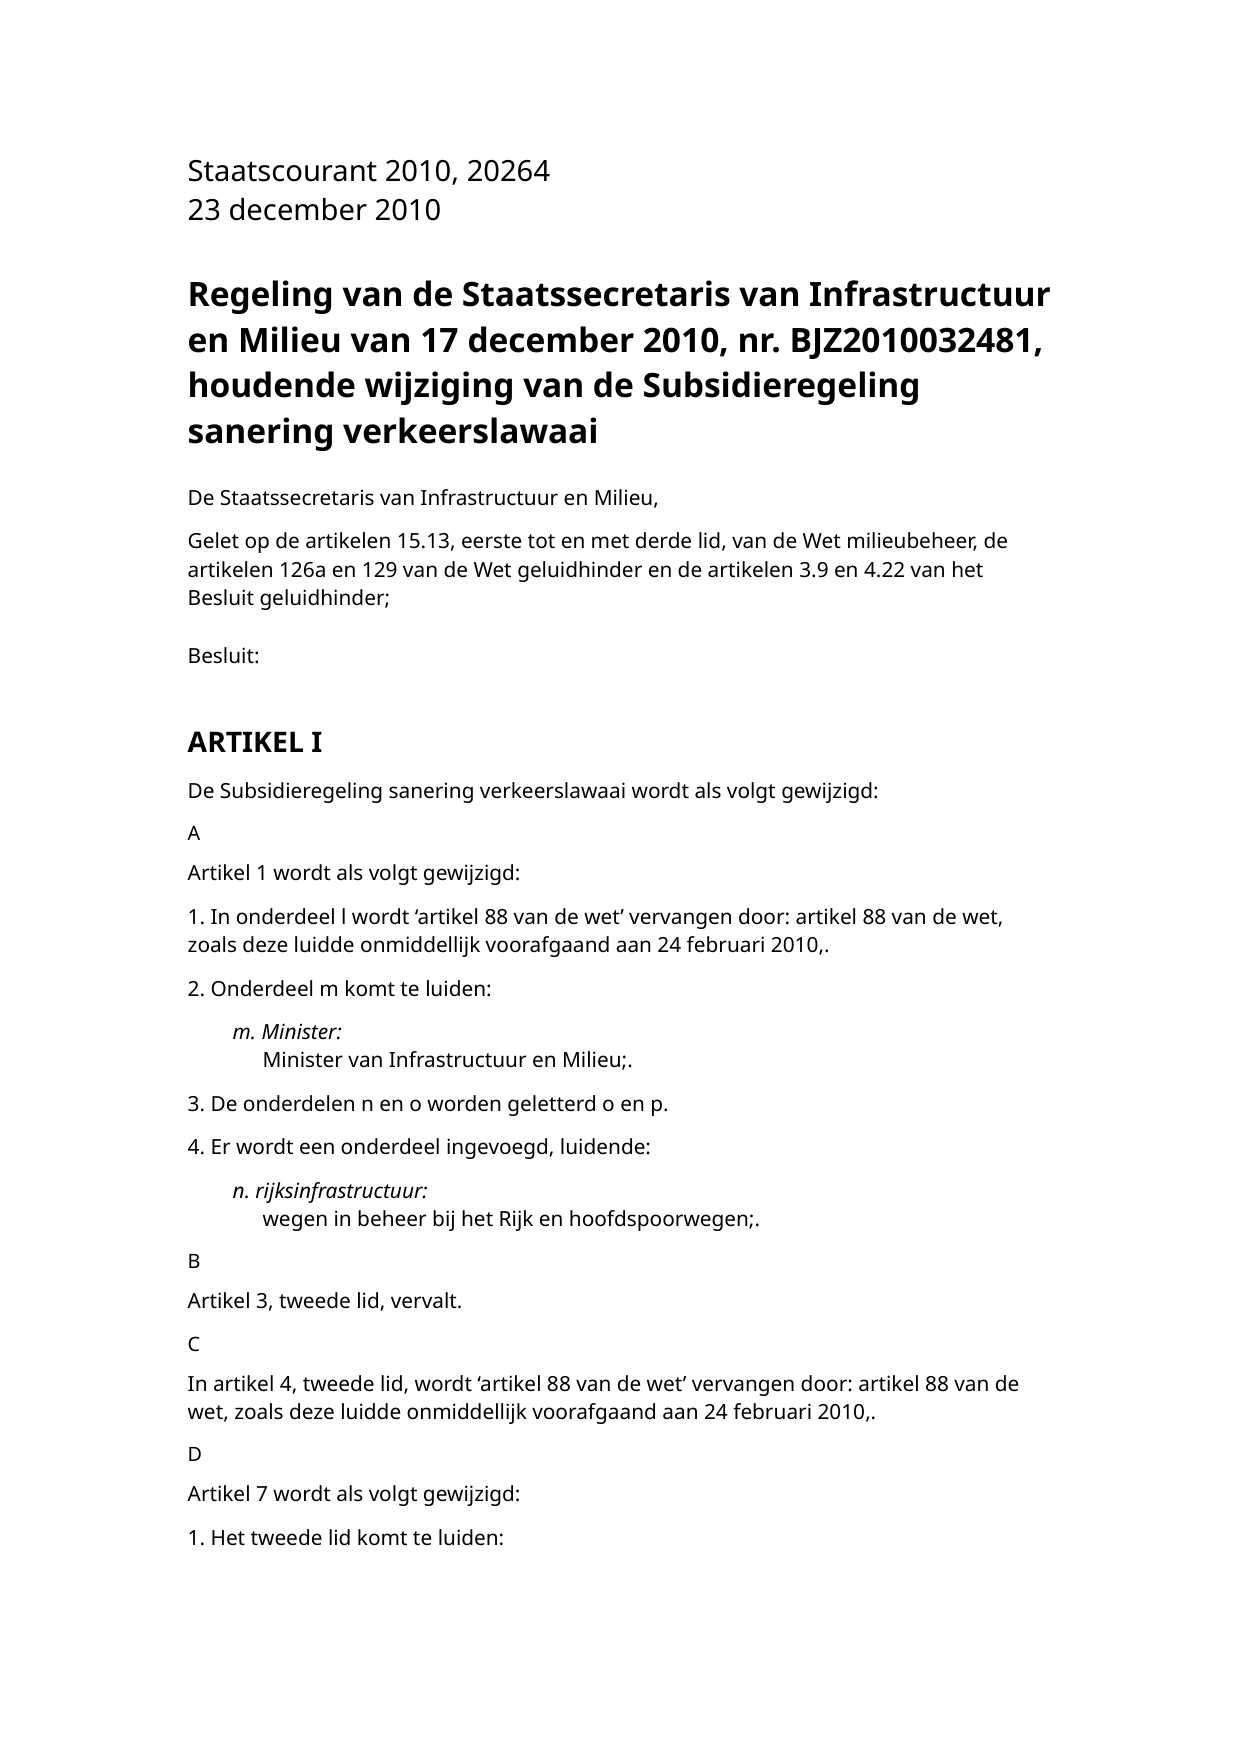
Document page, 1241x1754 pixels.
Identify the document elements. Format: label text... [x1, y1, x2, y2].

text Besluit: [187, 642, 1053, 670]
text 23 december 2010 [187, 190, 1053, 229]
text 3. De onderdelen n en o worden geletterd o en p. [187, 1089, 1053, 1117]
text wegen in beheer bij het Rijk en hoofdspoorwegen;. [262, 1204, 1053, 1233]
text Artikel 1 wordt als volgt gewijzigd: [187, 858, 1053, 887]
text A [187, 820, 1053, 847]
text Artikel 3, tweede lid, vervalt. [187, 1287, 1053, 1315]
subtitle ARTIKEL I [187, 723, 1053, 761]
text Minister van Infrastructuur en Milieu;. [262, 1046, 1053, 1074]
text In artikel 4, tweede lid, wordt ‘artikel 88 van de wet’ vervangen door: artikel 88 van de wet, zoals deze luidde onmiddellijk voorafgaand aan 24 februari 2010,. [187, 1369, 1053, 1426]
text m. Minister: [232, 1017, 1053, 1046]
text D [187, 1441, 1053, 1468]
text B [187, 1248, 1053, 1275]
text 4. Er wordt een onderdeel ingevoegd, luidende: [187, 1132, 1053, 1161]
text De Subsidieregeling sanering verkeerslawaai wordt als volgt gewijzigd: [187, 776, 1053, 805]
text n. rijksinfrastructuur: [232, 1176, 1053, 1204]
text C [187, 1330, 1053, 1357]
text De Staatssecretaris van Infrastructuur en Milieu, [187, 483, 1053, 511]
text Gelet op de artikelen 15.13, eerste tot en met derde lid, van de Wet milieubeheer, de artikelen 126a en 129 van de Wet geluidhinder en de artikelen 3.9 en 4.22 van het Besluit geluidhinder; [187, 526, 1053, 612]
text 1. In onderdeel l wordt ‘artikel 88 van de wet’ vervangen door: artikel 88 van de wet, zoals deze luidde onmiddellijk voorafgaand aan 24 februari 2010,. [187, 902, 1053, 959]
subtitle Regeling van de Staatssecretaris van Infrastructuur en Milieu van 17 december 2010, nr. BJZ2010032481, houdende wijziging van de Subsidieregeling sanering verkeerslawaai [187, 271, 1053, 453]
text 1. Het tweede lid komt te luiden: [187, 1523, 1053, 1551]
text Artikel 7 wordt als volgt gewijzigd: [187, 1479, 1053, 1508]
text Staatscourant 2010, 20264 [187, 150, 1053, 190]
text 2. Onderdeel m komt te luiden: [187, 974, 1053, 1002]
